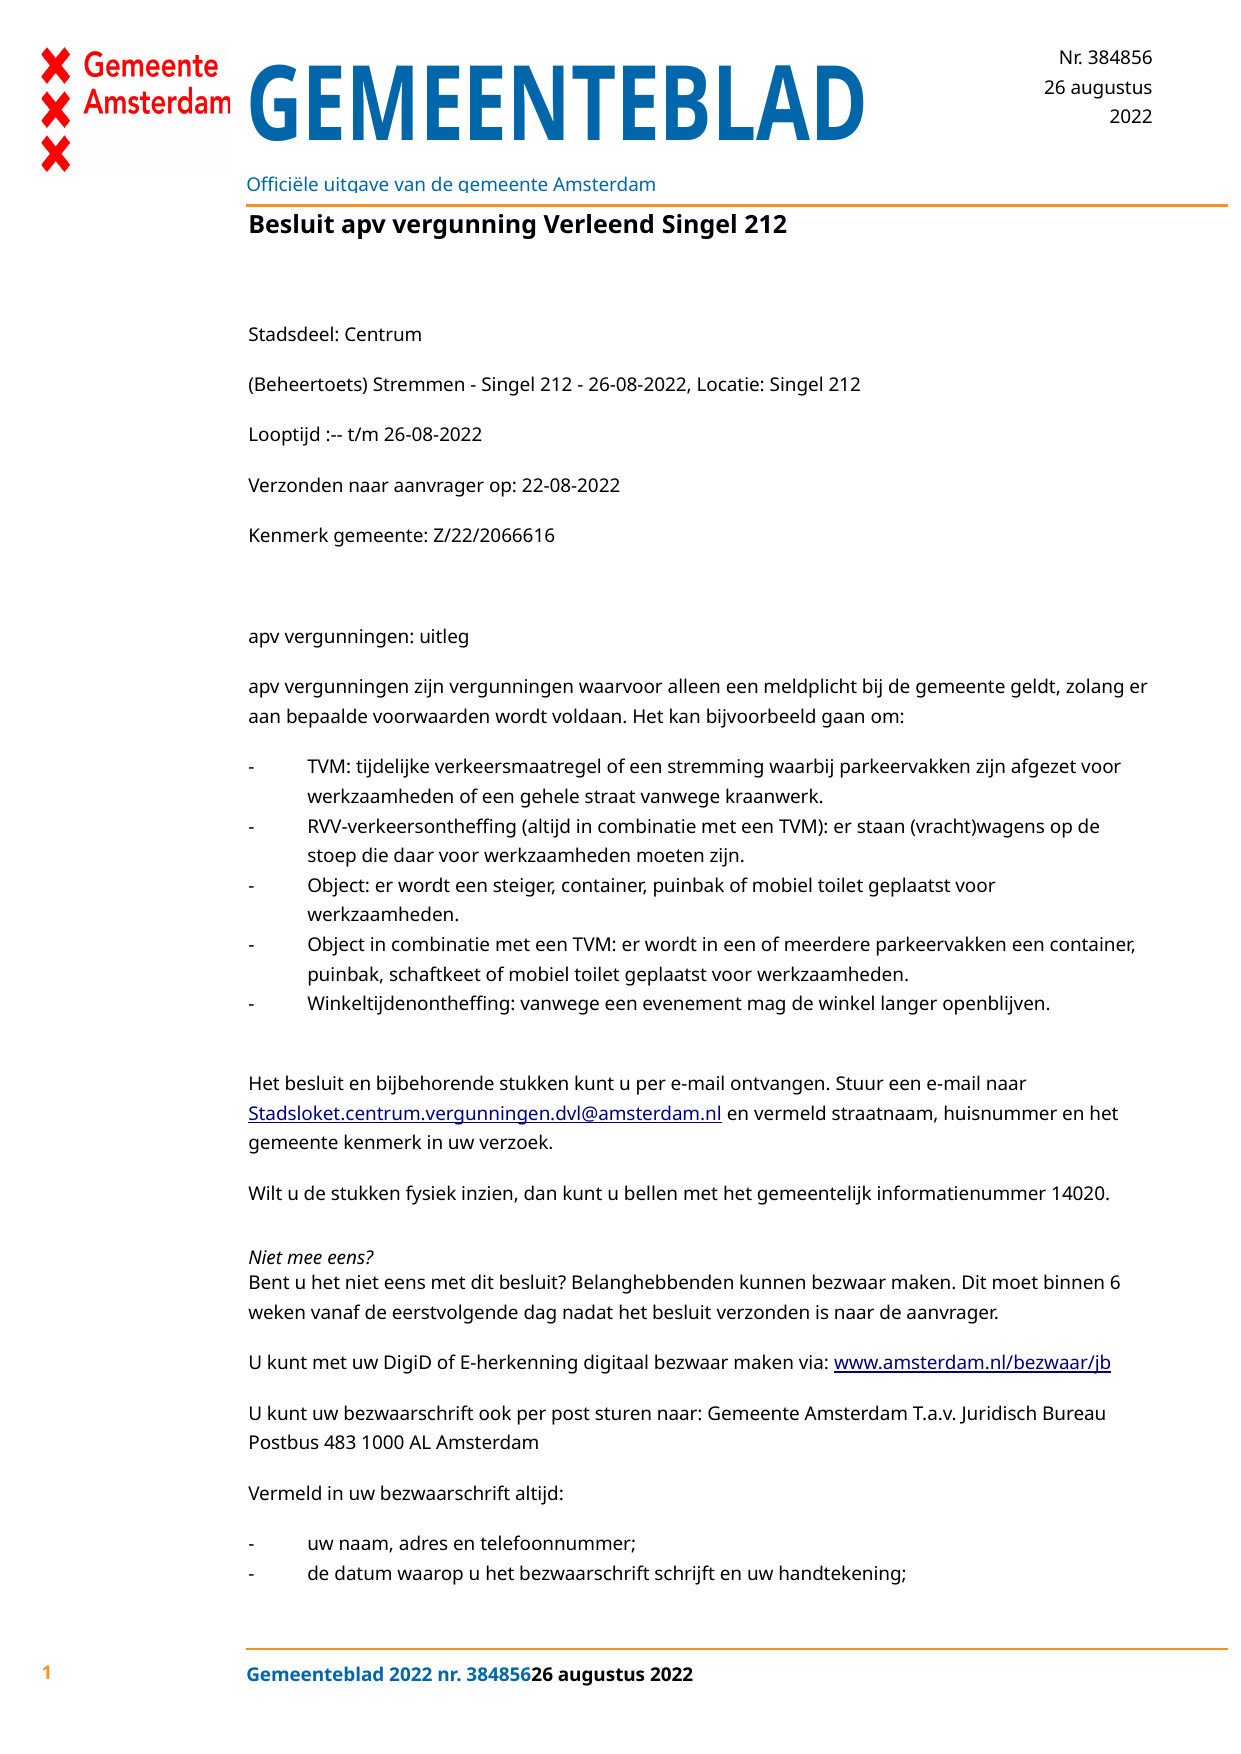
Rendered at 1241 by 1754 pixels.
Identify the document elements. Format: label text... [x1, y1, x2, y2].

list uw naam, adres en telefoonnummer; [248, 1530, 1152, 1556]
text Verzonden naar aanvrager op: 22-08-2022 [248, 472, 1152, 498]
text Het besluit en bijbehorende stukken kunt u per e-mail ontvangen. Stuur een e-mail naar Stadsloket.centrum.vergunningen.dvl@amsterdam.nl en vermeld straatnaam, huisnummer en het gemeente kenmerk in uw verzoek. [248, 1070, 1152, 1155]
list Winkeltijdenontheffing: vanwege een evenement mag de winkel langer openblijven. [248, 990, 1152, 1016]
text Stadsdeel: Centrum [248, 321, 1152, 346]
list TVM: tijdelijke verkeersmaatregel of een stremming waarbij parkeervakken zijn afgezet voor werkzaamheden of een gehele straat vanwege kraanwerk. [248, 754, 1152, 809]
text Niet mee eens? [248, 1244, 1152, 1269]
text Kenmerk gemeente: Z/22/2066616 [248, 522, 1152, 548]
text Vermeld in uw bezwaarschrift altijd: [248, 1480, 1152, 1506]
text apv vergunningen zijn vergunningen waarvoor alleen een meldplicht bij de gemeente geldt, zolang er aan bepaalde voorwaarden wordt voldaan. Het kan bijvoorbeeld gaan om: [248, 674, 1152, 729]
text U kunt uw bezwaarschrift ook per post sturen naar: Gemeente Amsterdam T.a.v. Juridisch Bureau Postbus 483 1000 AL Amsterdam [248, 1400, 1152, 1455]
text U kunt met uw DigiD of E-herkenning digitaal bezwaar maken via: www.amsterdam.nl/bezwaar/jb [248, 1349, 1152, 1375]
list de datum waarop u het bezwaarschrift schrijft en uw handtekening; [248, 1560, 1152, 1586]
text apv vergunningen: uitleg [248, 623, 1152, 649]
list Object in combinatie met een TVM: er wordt in een of meerdere parkeervakken een container, puinbak, schaftkeet of mobiel toilet geplaatst voor werkzaamheden. [248, 931, 1152, 986]
list RVV-verkeersontheffing (altijd in combinatie met een TVM): er staan (vracht)wagens op de stoep die daar voor werkzaamheden moeten zijn. [248, 813, 1152, 868]
text Bent u het niet eens met dit besluit? Belanghebbenden kunnen bezwaar maken. Dit moet binnen 6 weken vanaf de eerstvolgende dag nadat het besluit verzonden is naar de aanvrager. [248, 1269, 1152, 1325]
text Looptijd :-- t/m 26-08-2022 [248, 422, 1152, 447]
list Object: er wordt een steiger, container, puinbak of mobiel toilet geplaatst voor werkzaamheden. [248, 872, 1152, 927]
picture [41, 47, 231, 172]
text (Beheertoets) Stremmen - Singel 212 - 26-08-2022, Locatie: Singel 212 [248, 371, 1152, 397]
text Besluit apv vergunning Verleend Singel 212 [248, 207, 1152, 241]
text Wilt u de stukken fysiek inzien, dan kunt u bellen met het gemeentelijk informatienummer 14020. [248, 1180, 1152, 1206]
